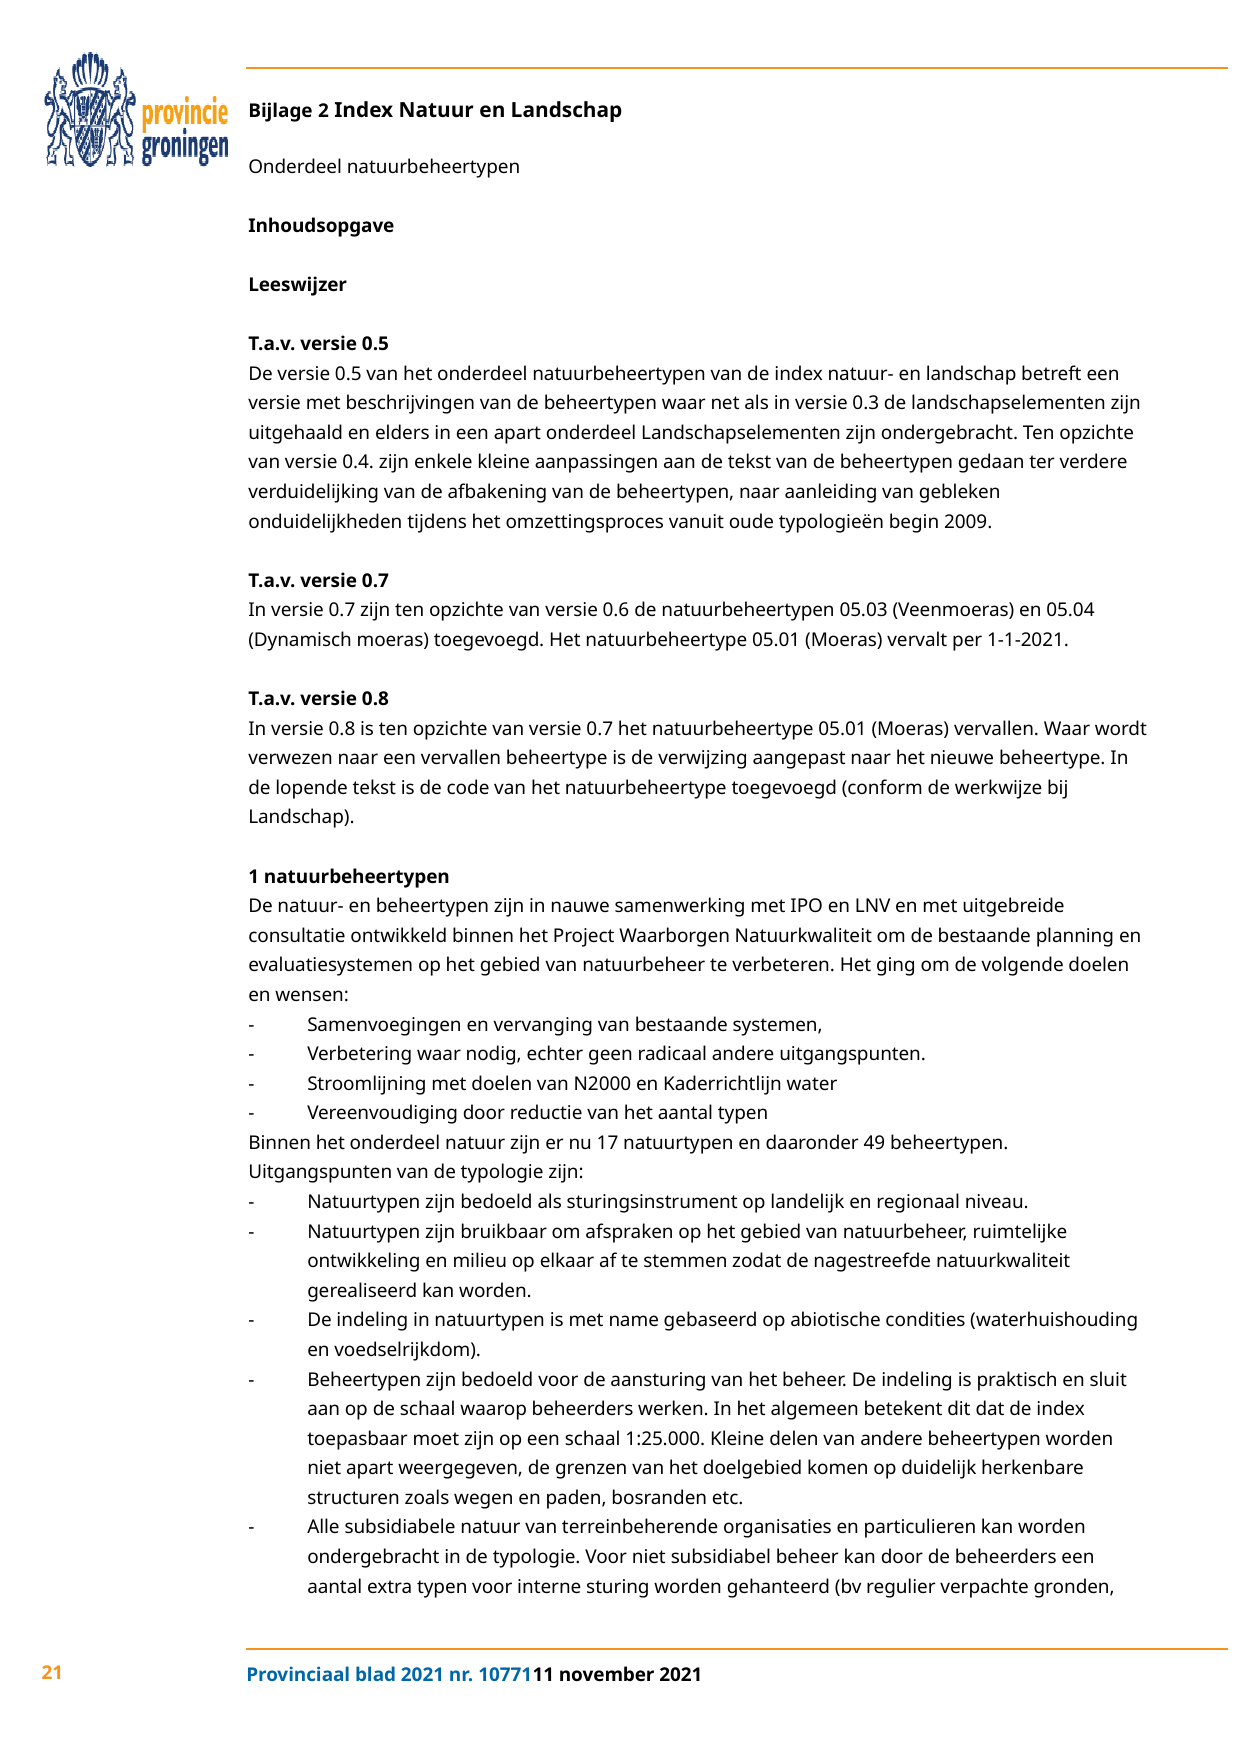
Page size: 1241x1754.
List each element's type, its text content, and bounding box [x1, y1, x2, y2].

list Samenvoegingen en vervanging van bestaande systemen, [248, 1011, 1152, 1037]
text Bijlage 2 Index Natuur en Landschap [248, 95, 1152, 123]
text In versie 0.8 is ten opzichte van versie 0.7 het natuurbeheertype 05.01 (Moeras) vervallen. Waar wordt verwezen naar een vervallen beheertype is de verwijzing aangepast naar het nieuwe beheertype. In de lopende tekst is de code van het natuurbeheertype toegevoegd (conform de werkwijze bij Landschap). [248, 715, 1152, 829]
picture [41, 47, 231, 172]
text T.a.v. versie 0.5 [248, 330, 1152, 356]
text 1 natuurbeheertypen [248, 863, 1152, 889]
list Natuurtypen zijn bruikbaar om afspraken op het gebied van natuurbeheer, ruimtelijke ontwikkeling en milieu op elkaar af te stemmen zodat de nagestreefde natuurkwaliteit gerealiseerd kan worden. [248, 1218, 1152, 1303]
text In versie 0.7 zijn ten opzichte van versie 0.6 de natuurbeheertypen 05.03 (Veenmoeras) en 05.04 (Dynamisch moeras) toegevoegd. Het natuurbeheertype 05.01 (Moeras) vervalt per 1-1-2021. [248, 597, 1152, 652]
text T.a.v. versie 0.8 [248, 685, 1152, 711]
text De versie 0.5 van het onderdeel natuurbeheertypen van de index natuur- en landschap betreft een versie met beschrijvingen van de beheertypen waar net als in versie 0.3 de landschapselementen zijn uitgehaald en elders in een apart onderdeel Landschapselementen zijn ondergebracht. Ten opzichte van versie 0.4. zijn enkele kleine aanpassingen aan de tekst van de beheertypen gedaan ter verdere verduidelijking van de afbakening van de beheertypen, naar aanleiding van gebleken onduidelijkheden tijdens het omzettingsproces vanuit oude typologieën begin 2009. [248, 360, 1152, 534]
list De indeling in natuurtypen is met name gebaseerd op abiotische condities (waterhuishouding en voedselrijkdom). [248, 1307, 1152, 1362]
text Binnen het onderdeel natuur zijn er nu 17 natuurtypen en daaronder 49 beheertypen. Uitgangspunten van de typologie zijn: [248, 1129, 1152, 1184]
list Vereenvoudiging door reductie van het aantal typen [248, 1099, 1152, 1125]
text T.a.v. versie 0.7 [248, 567, 1152, 593]
list Stroomlijning met doelen van N2000 en Kaderrichtlijn water [248, 1070, 1152, 1096]
list Natuurtypen zijn bedoeld als sturingsinstrument op landelijk en regionaal niveau. [248, 1188, 1152, 1214]
text Leeswijzer [248, 271, 1152, 297]
text Onderdeel natuurbeheertypen [248, 153, 1152, 179]
text Inhoudsopgave [248, 212, 1152, 238]
list Verbetering waar nodig, echter geen radicaal andere uitgangspunten. [248, 1040, 1152, 1066]
list Beheertypen zijn bedoeld voor de aansturing van het beheer. De indeling is praktisch en sluit aan op de schaal waarop beheerders werken. In het algemeen betekent dit dat de index toepasbaar moet zijn op een schaal 1:25.000. Kleine delen van andere beheertypen worden niet apart weergegeven, de grenzen van het doelgebied komen op duidelijk herkenbare structuren zoals wegen en paden, bosranden etc. [248, 1366, 1152, 1510]
text De natuur- en beheertypen zijn in nauwe samenwerking met IPO en LNV en met uitgebreide consultatie ontwikkeld binnen het Project Waarborgen Natuurkwaliteit om de bestaande planning en evaluatiesystemen op het gebied van natuurbeheer te verbeteren. Het ging om de volgende doelen en wensen: [248, 892, 1152, 1007]
list Alle subsidiabele natuur van terreinbeherende organisaties en particulieren kan worden ondergebracht in de typologie. Voor niet subsidiabel beheer kan door de beheerders een aantal extra typen voor interne sturing worden gehanteerd (bv regulier verpachte gronden, [248, 1514, 1152, 1599]
